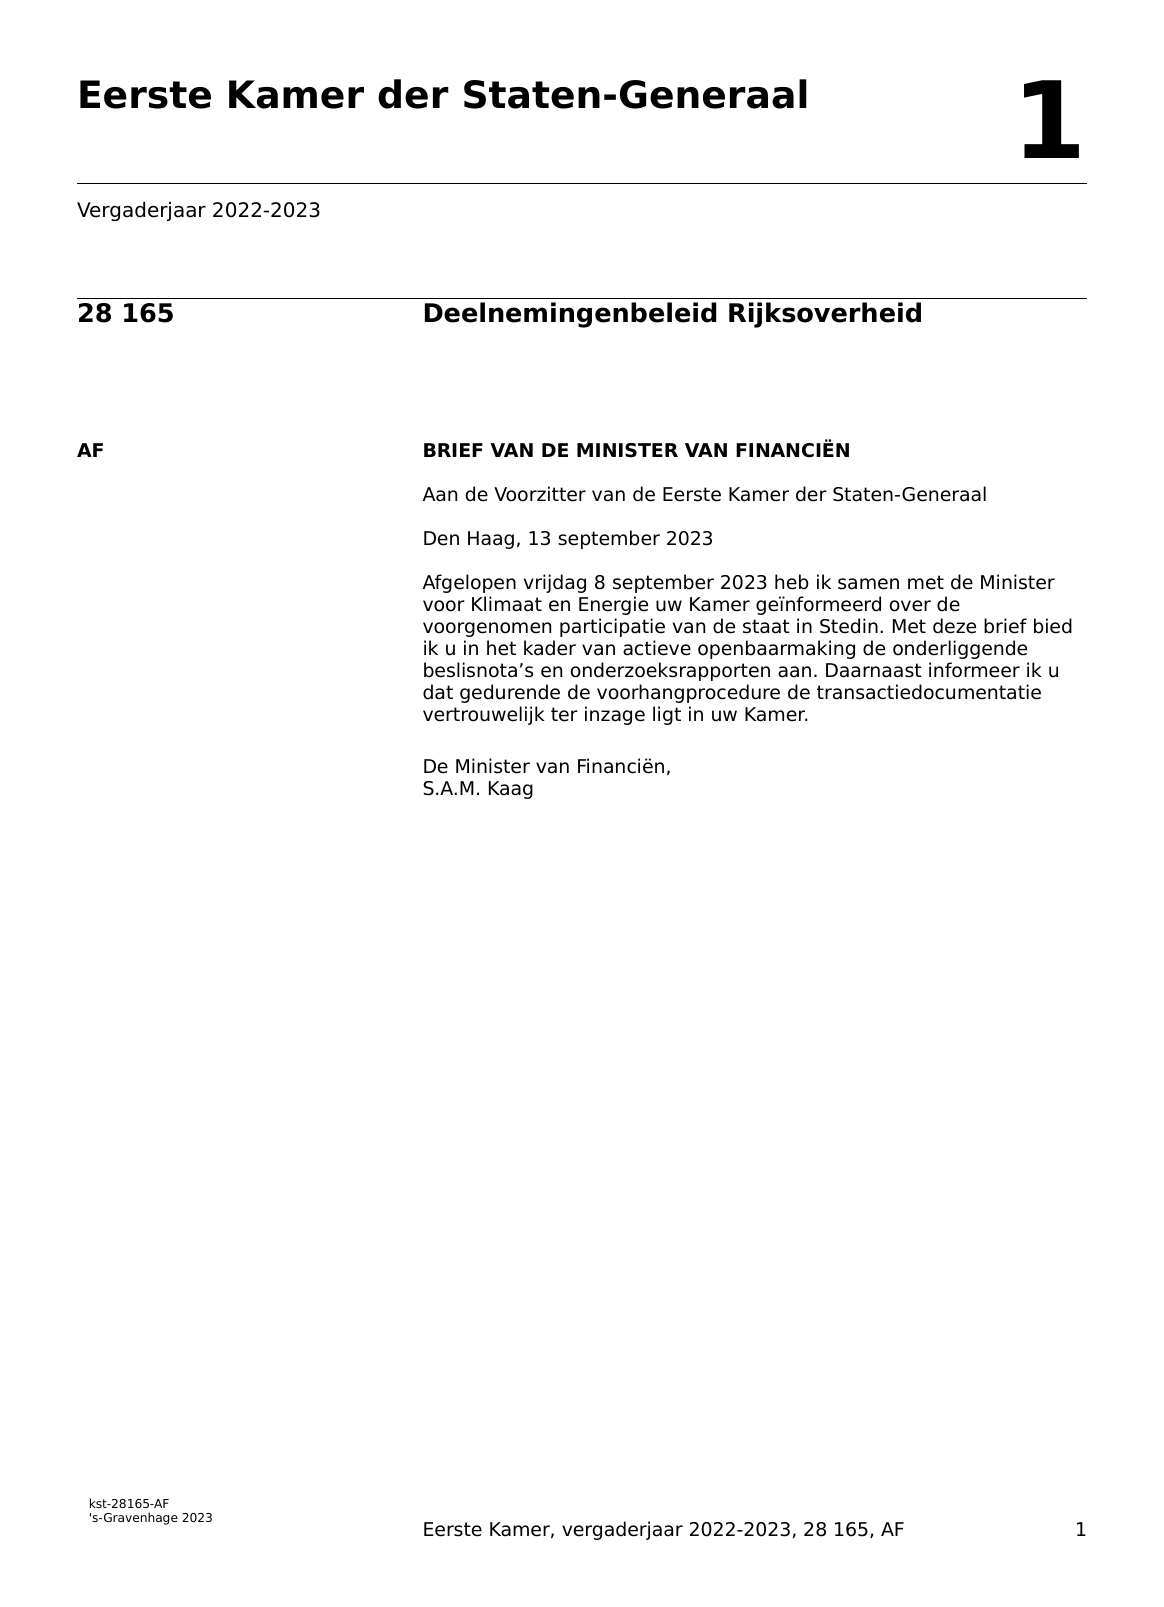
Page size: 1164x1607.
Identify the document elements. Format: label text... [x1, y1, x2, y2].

table_header Eerste Kamer der Staten-Generaal [77, 59, 886, 183]
subtitle 28 165 Deelnemingenbeleid Rijksoverheid [77, 299, 1087, 329]
table_header 1 [886, 59, 1087, 183]
subtitle AF BRIEF VAN DE MINISTER VAN FINANCIËN [77, 440, 1087, 462]
text Den Haag, 13 september 2023 [422, 528, 1087, 550]
text kst-28165-AF [88, 1497, 323, 1511]
text 's-Gravenhage 2023 [88, 1511, 323, 1525]
text Afgelopen vrijdag 8 september 2023 heb ik samen met de Minister voor Klimaat en Energie uw Kamer geïnformeerd over de voorgenomen participatie van de staat in Stedin. Met deze brief bied ik u in het kader van actieve openbaarmaking de onderliggende beslisnota’s en onderzoeksrapporten aan. Daarnaast informeer ik u dat gedurende de voorhangprocedure de transactiedocumentatie vertrouwelijk ter inzage ligt in uw Kamer. [422, 572, 1087, 726]
table_cell Vergaderjaar 2022-2023 [77, 184, 1087, 298]
text Aan de Voorzitter van de Eerste Kamer der Staten-Generaal [422, 484, 1087, 506]
text De Minister van Financiën, S.A.M. Kaag [422, 756, 1087, 800]
